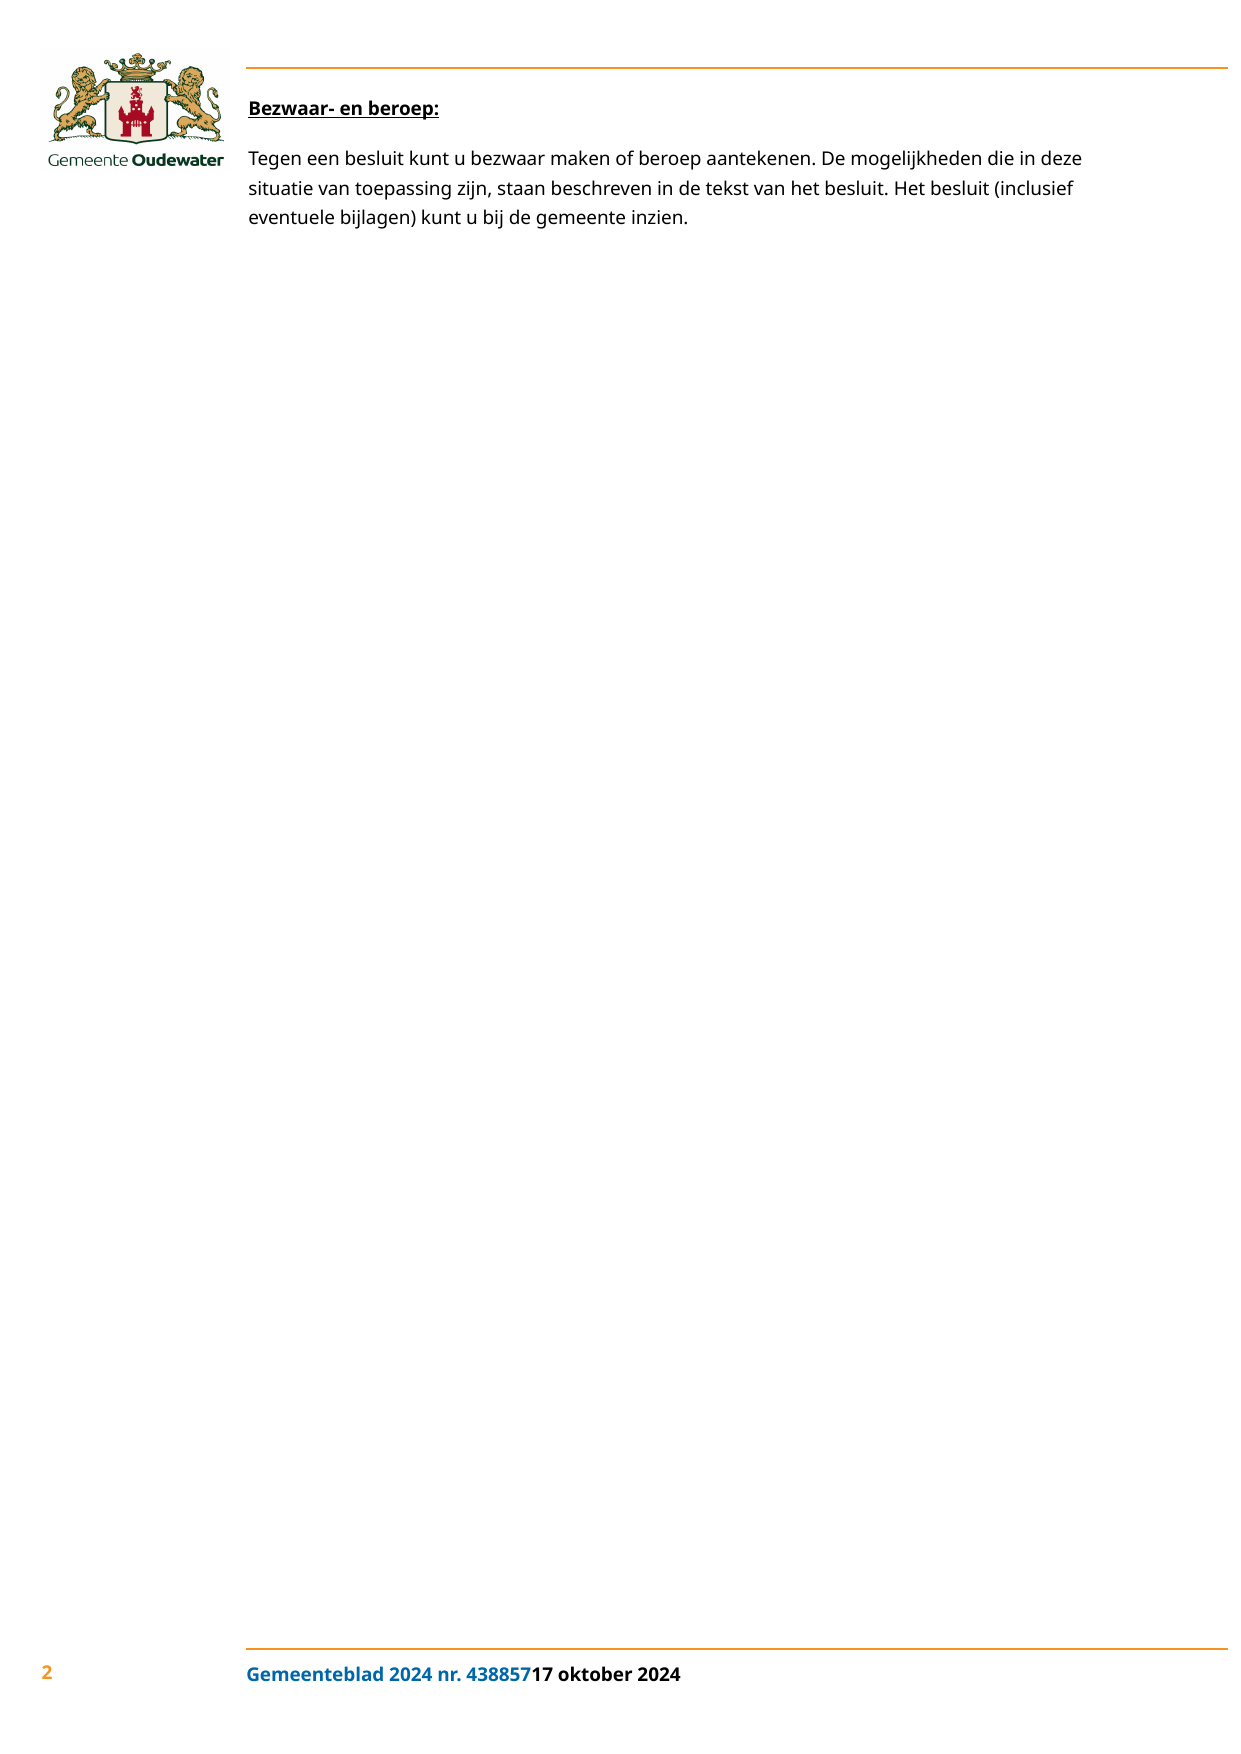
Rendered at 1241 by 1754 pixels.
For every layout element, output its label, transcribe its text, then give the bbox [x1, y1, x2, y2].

text Bezwaar- en beroep: [248, 95, 1152, 121]
picture [41, 47, 231, 172]
text Tegen een besluit kunt u bezwaar maken of beroep aantekenen. De mogelijkheden die in deze situatie van toepassing zijn, staan beschreven in de tekst van het besluit. Het besluit (inclusief eventuele bijlagen) kunt u bij de gemeente inzien. [248, 145, 1152, 230]
